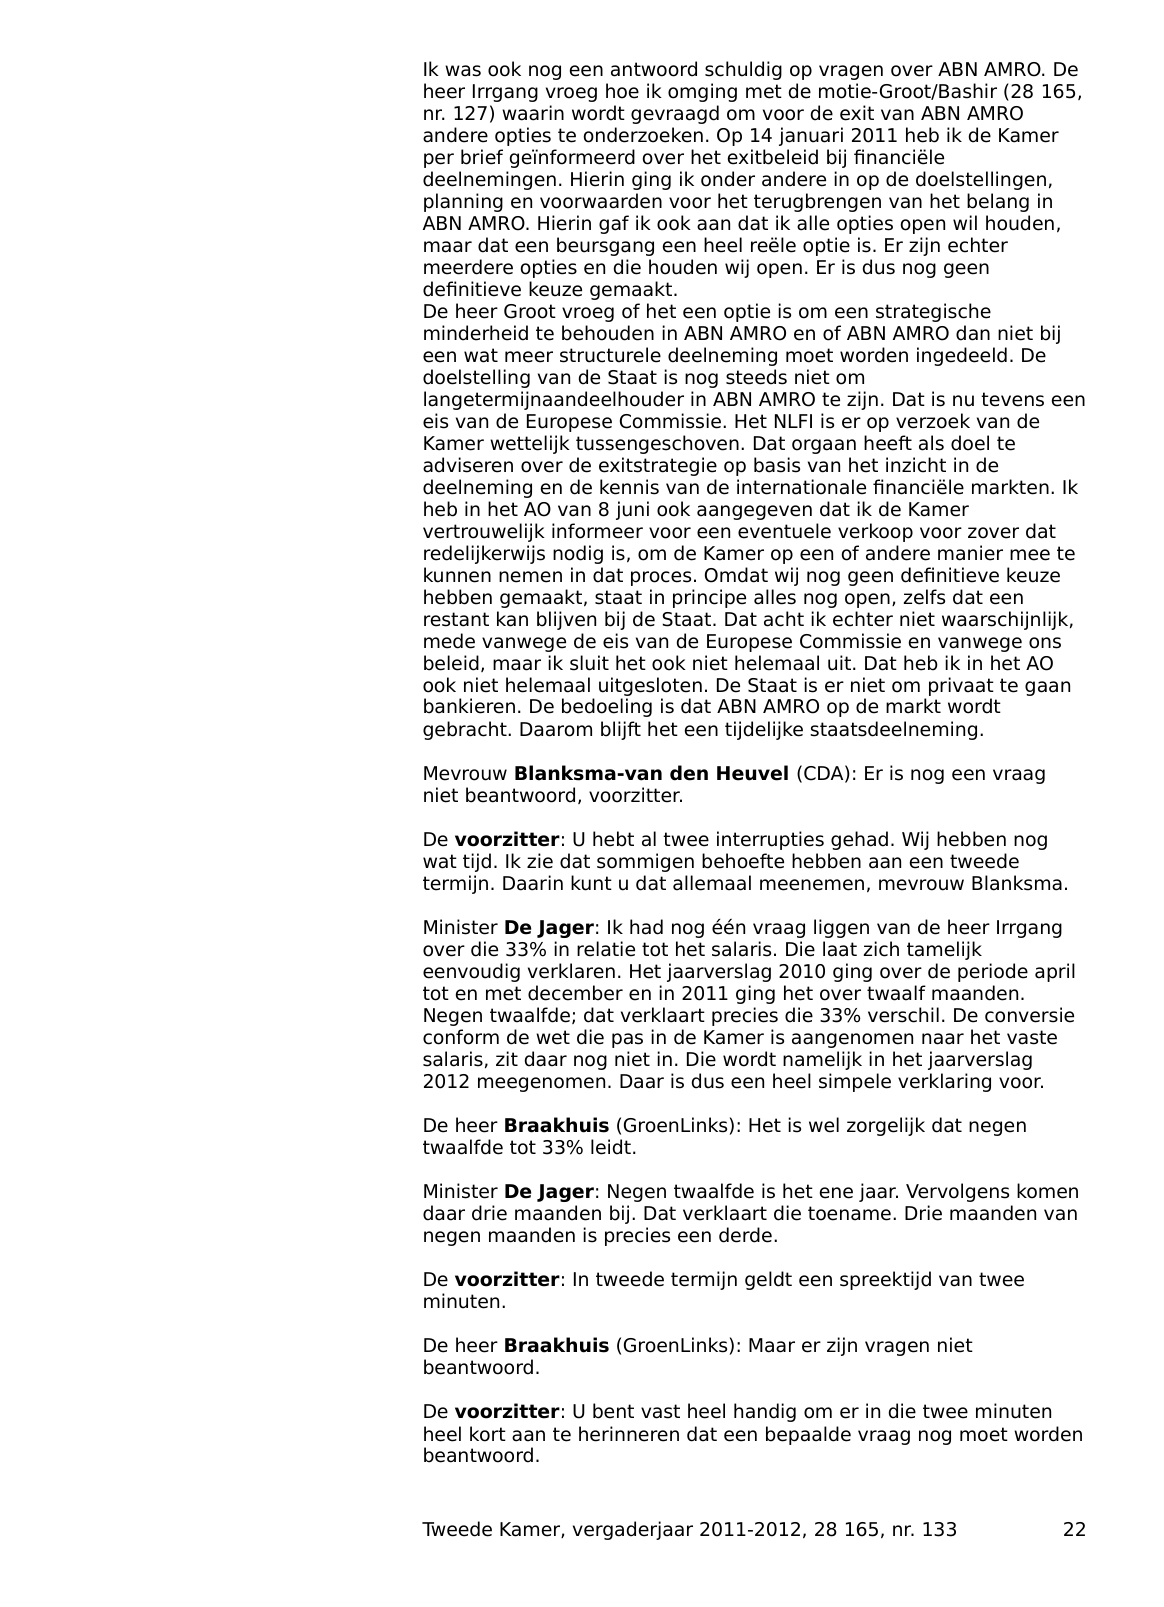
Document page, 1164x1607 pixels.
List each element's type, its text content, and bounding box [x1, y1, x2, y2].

text De heer Braakhuis (GroenLinks): Het is wel zorgelijk dat negen twaalfde tot 33% leidt. [422, 1115, 1087, 1159]
text De voorzitter: U hebt al twee interrupties gehad. Wij hebben nog wat tijd. Ik zie dat sommigen behoefte hebben aan een tweede termijn. Daarin kunt u dat allemaal meenemen, mevrouw Blanksma. [422, 829, 1087, 895]
text Minister De Jager: Ik had nog één vraag liggen van de heer Irrgang over die 33% in relatie tot het salaris. Die laat zich tamelijk eenvoudig verklaren. Het jaarverslag 2010 ging over de periode april tot en met december en in 2011 ging het over twaalf maanden. Negen twaalfde; dat verklaart precies die 33% verschil. De conversie conform de wet die pas in de Kamer is aangenomen naar het vaste salaris, zit daar nog niet in. Die wordt namelijk in het jaarverslag 2012 meegenomen. Daar is dus een heel simpele verklaring voor. [422, 917, 1087, 1093]
text Ik was ook nog een antwoord schuldig op vragen over ABN AMRO. De heer Irrgang vroeg hoe ik omging met de motie-Groot/Bashir (28 165, nr. 127) waarin wordt gevraagd om voor de exit van ABN AMRO andere opties te onderzoeken. Op 14 januari 2011 heb ik de Kamer per brief geïnformeerd over het exitbeleid bij financiële deelnemingen. Hierin ging ik onder andere in op de doelstellingen, planning en voorwaarden voor het terugbrengen van het belang in ABN AMRO. Hierin gaf ik ook aan dat ik alle opties open wil houden, maar dat een beursgang een heel reële optie is. Er zijn echter meerdere opties en die houden wij open. Er is dus nog geen definitieve keuze gemaakt. [422, 59, 1087, 301]
text De heer Groot vroeg of het een optie is om een strategische minderheid te behouden in ABN AMRO en of ABN AMRO dan niet bij een wat meer structurele deelneming moet worden ingedeeld. De doelstelling van de Staat is nog steeds niet om langetermijnaandeelhouder in ABN AMRO te zijn. Dat is nu tevens een eis van de Europese Commissie. Het NLFI is er op verzoek van de Kamer wettelijk tussengeschoven. Dat orgaan heeft als doel te adviseren over de exitstrategie op basis van het inzicht in de deelneming en de kennis van de internationale financiële markten. Ik heb in het AO van 8 juni ook aangegeven dat ik de Kamer vertrouwelijk informeer voor een eventuele verkoop voor zover dat redelijkerwijs nodig is, om de Kamer op een of andere manier mee te kunnen nemen in dat proces. Omdat wij nog geen definitieve keuze hebben gemaakt, staat in principe alles nog open, zelfs dat een restant kan blijven bij de Staat. Dat acht ik echter niet waarschijnlijk, mede vanwege de eis van de Europese Commissie en vanwege ons beleid, maar ik sluit het ook niet helemaal uit. Dat heb ik in het AO ook niet helemaal uitgesloten. De Staat is er niet om privaat te gaan bankieren. De bedoeling is dat ABN AMRO op de markt wordt gebracht. Daarom blijft het een tijdelijke staatsdeelneming. [422, 301, 1087, 740]
text Mevrouw Blanksma-van den Heuvel (CDA): Er is nog een vraag niet beantwoord, voorzitter. [422, 763, 1087, 807]
text De voorzitter: In tweede termijn geldt een spreektijd van twee minuten. [422, 1269, 1087, 1313]
text De heer Braakhuis (GroenLinks): Maar er zijn vragen niet beantwoord. [422, 1335, 1087, 1379]
text De voorzitter: U bent vast heel handig om er in die twee minuten heel kort aan te herinneren dat een bepaalde vraag nog moet worden beantwoord. [422, 1401, 1087, 1467]
text Minister De Jager: Negen twaalfde is het ene jaar. Vervolgens komen daar drie maanden bij. Dat verklaart die toename. Drie maanden van negen maanden is precies een derde. [422, 1181, 1087, 1247]
